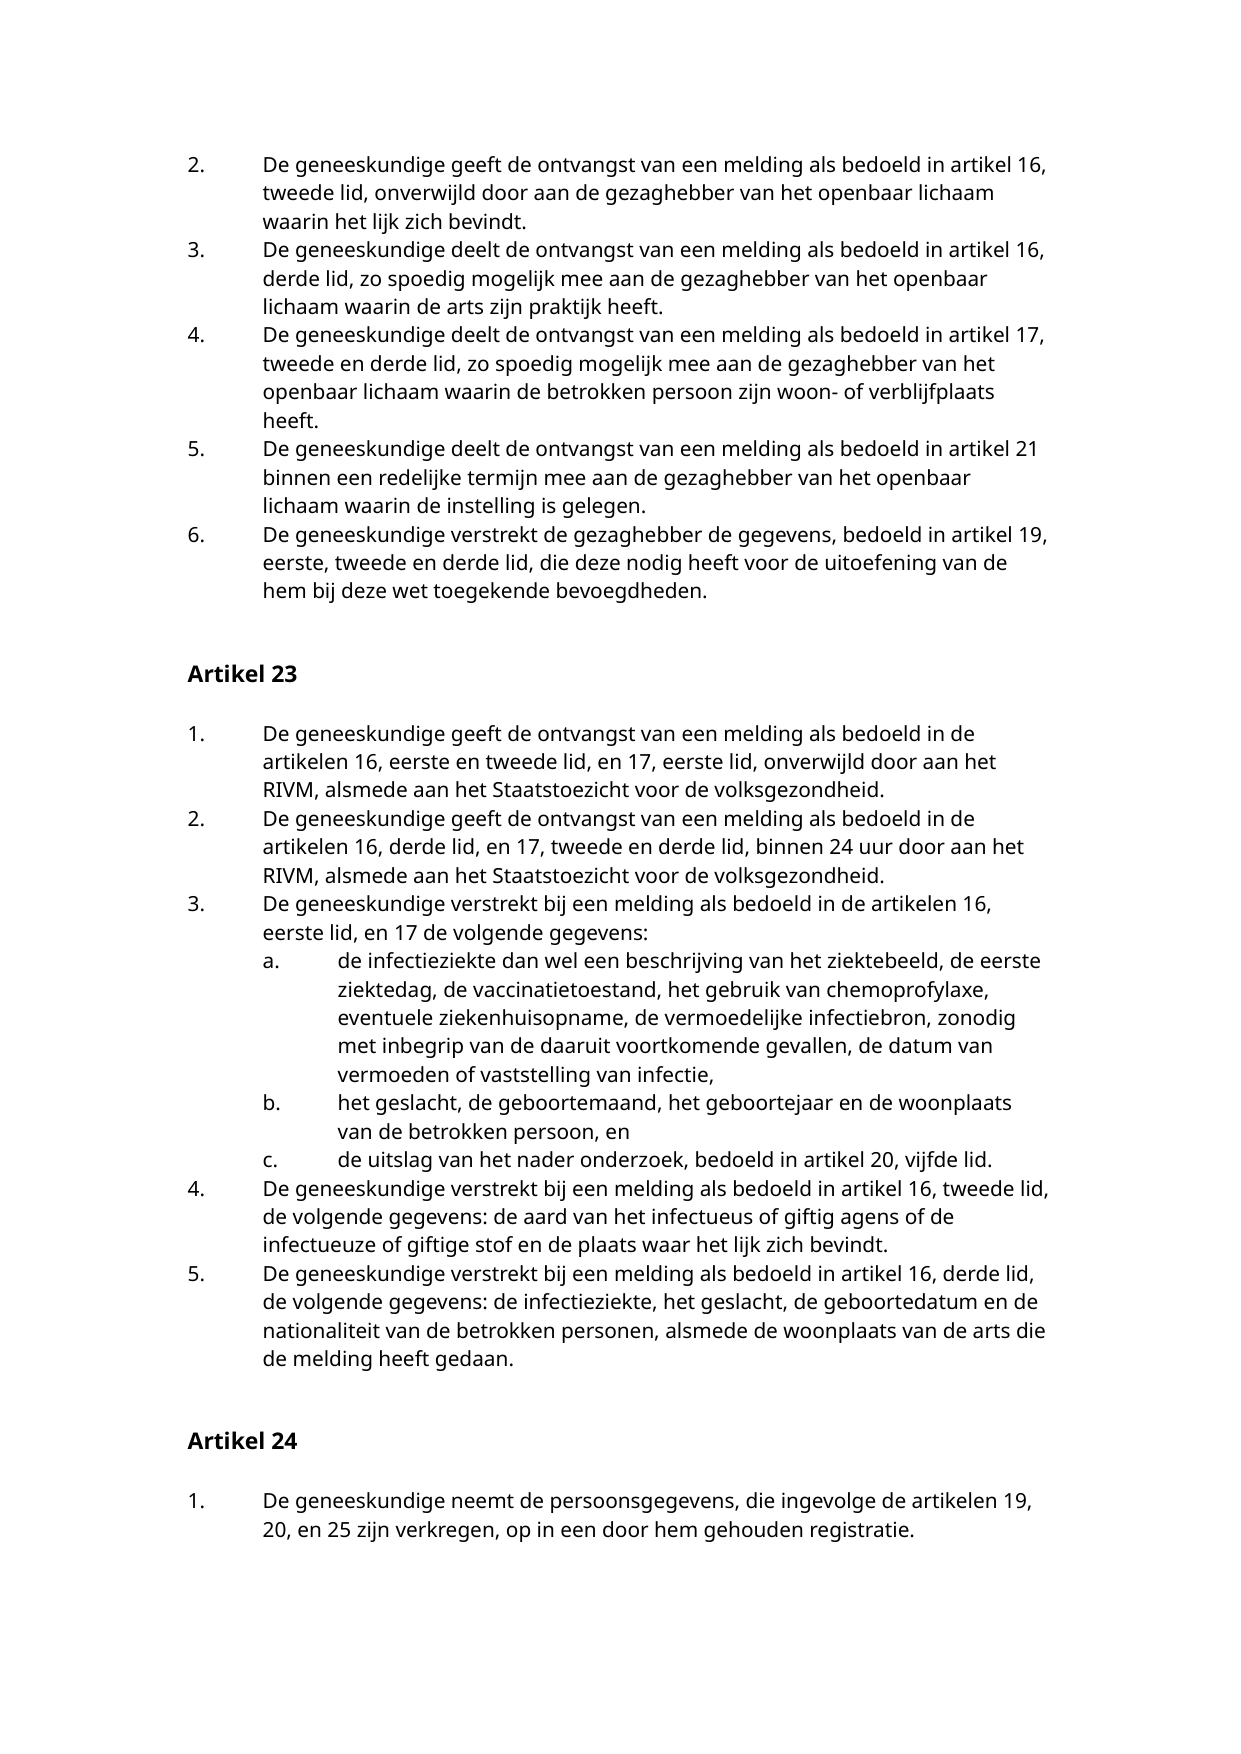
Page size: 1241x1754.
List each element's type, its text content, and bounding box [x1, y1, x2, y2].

list De geneeskundige geeft de ontvangst van een melding als bedoeld in de artikelen 16, derde lid, en 17, tweede en derde lid, binnen 24 uur door aan het RIVM, alsmede aan het Staatstoezicht voor de volksgezondheid. [187, 804, 1053, 889]
list De geneeskundige geeft de ontvangst van een melding als bedoeld in artikel 16, tweede lid, onverwijld door aan de gezaghebber van het openbaar lichaam waarin het lijk zich bevindt. [187, 150, 1053, 235]
list de infectieziekte dan wel een beschrijving van het ziektebeeld, de eerste ziektedag, de vaccinatietoestand, het gebruik van chemoprofylaxe, eventuele ziekenhuisopname, de vermoedelijke infectiebron, zonodig met inbegrip van de daaruit voortkomende gevallen, de datum van vermoeden of vaststelling van infectie, [262, 946, 1053, 1088]
list De geneeskundige deelt de ontvangst van een melding als bedoeld in artikel 16, derde lid, zo spoedig mogelijk mee aan de gezaghebber van het openbaar lichaam waarin de arts zijn praktijk heeft. [187, 235, 1053, 321]
subtitle Artikel 23 [187, 657, 1053, 689]
list De geneeskundige neemt de persoonsgegevens, die ingevolge de artikelen 19, 20, en 25 zijn verkregen, op in een door hem gehouden registratie. [187, 1487, 1053, 1543]
list de uitslag van het nader onderzoek, bedoeld in artikel 20, vijfde lid. [262, 1145, 1053, 1174]
list De geneeskundige verstrekt bij een melding als bedoeld in de artikelen 16, eerste lid, en 17 de volgende gegevens: [187, 889, 1053, 946]
list De geneeskundige deelt de ontvangst van een melding als bedoeld in artikel 17, tweede en derde lid, zo spoedig mogelijk mee aan de gezaghebber van het openbaar lichaam waarin de betrokken persoon zijn woon- of verblijfplaats heeft. [187, 321, 1053, 434]
list het geslacht, de geboortemaand, het geboortejaar en de woonplaats van de betrokken persoon, en [262, 1088, 1053, 1145]
list De geneeskundige deelt de ontvangst van een melding als bedoeld in artikel 21 binnen een redelijke termijn mee aan de gezaghebber van het openbaar lichaam waarin de instelling is gelegen. [187, 434, 1053, 520]
list De geneeskundige verstrekt bij een melding als bedoeld in artikel 16, derde lid, de volgende gegevens: de infectieziekte, het geslacht, de geboortedatum en de nationaliteit van de betrokken personen, alsmede de woonplaats van de arts die de melding heeft gedaan. [187, 1259, 1053, 1373]
subtitle Artikel 24 [187, 1425, 1053, 1457]
list De geneeskundige verstrekt bij een melding als bedoeld in artikel 16, tweede lid, de volgende gegevens: de aard van het infectueus of giftig agens of de infectueuze of giftige stof en de plaats waar het lijk zich bevindt. [187, 1174, 1053, 1259]
list De geneeskundige geeft de ontvangst van een melding als bedoeld in de artikelen 16, eerste en tweede lid, en 17, eerste lid, onverwijld door aan het RIVM, alsmede aan het Staatstoezicht voor de volksgezondheid. [187, 719, 1053, 804]
list De geneeskundige verstrekt de gezaghebber de gegevens, bedoeld in artikel 19, eerste, tweede en derde lid, die deze nodig heeft voor de uitoefening van de hem bij deze wet toegekende bevoegdheden. [187, 520, 1053, 605]
